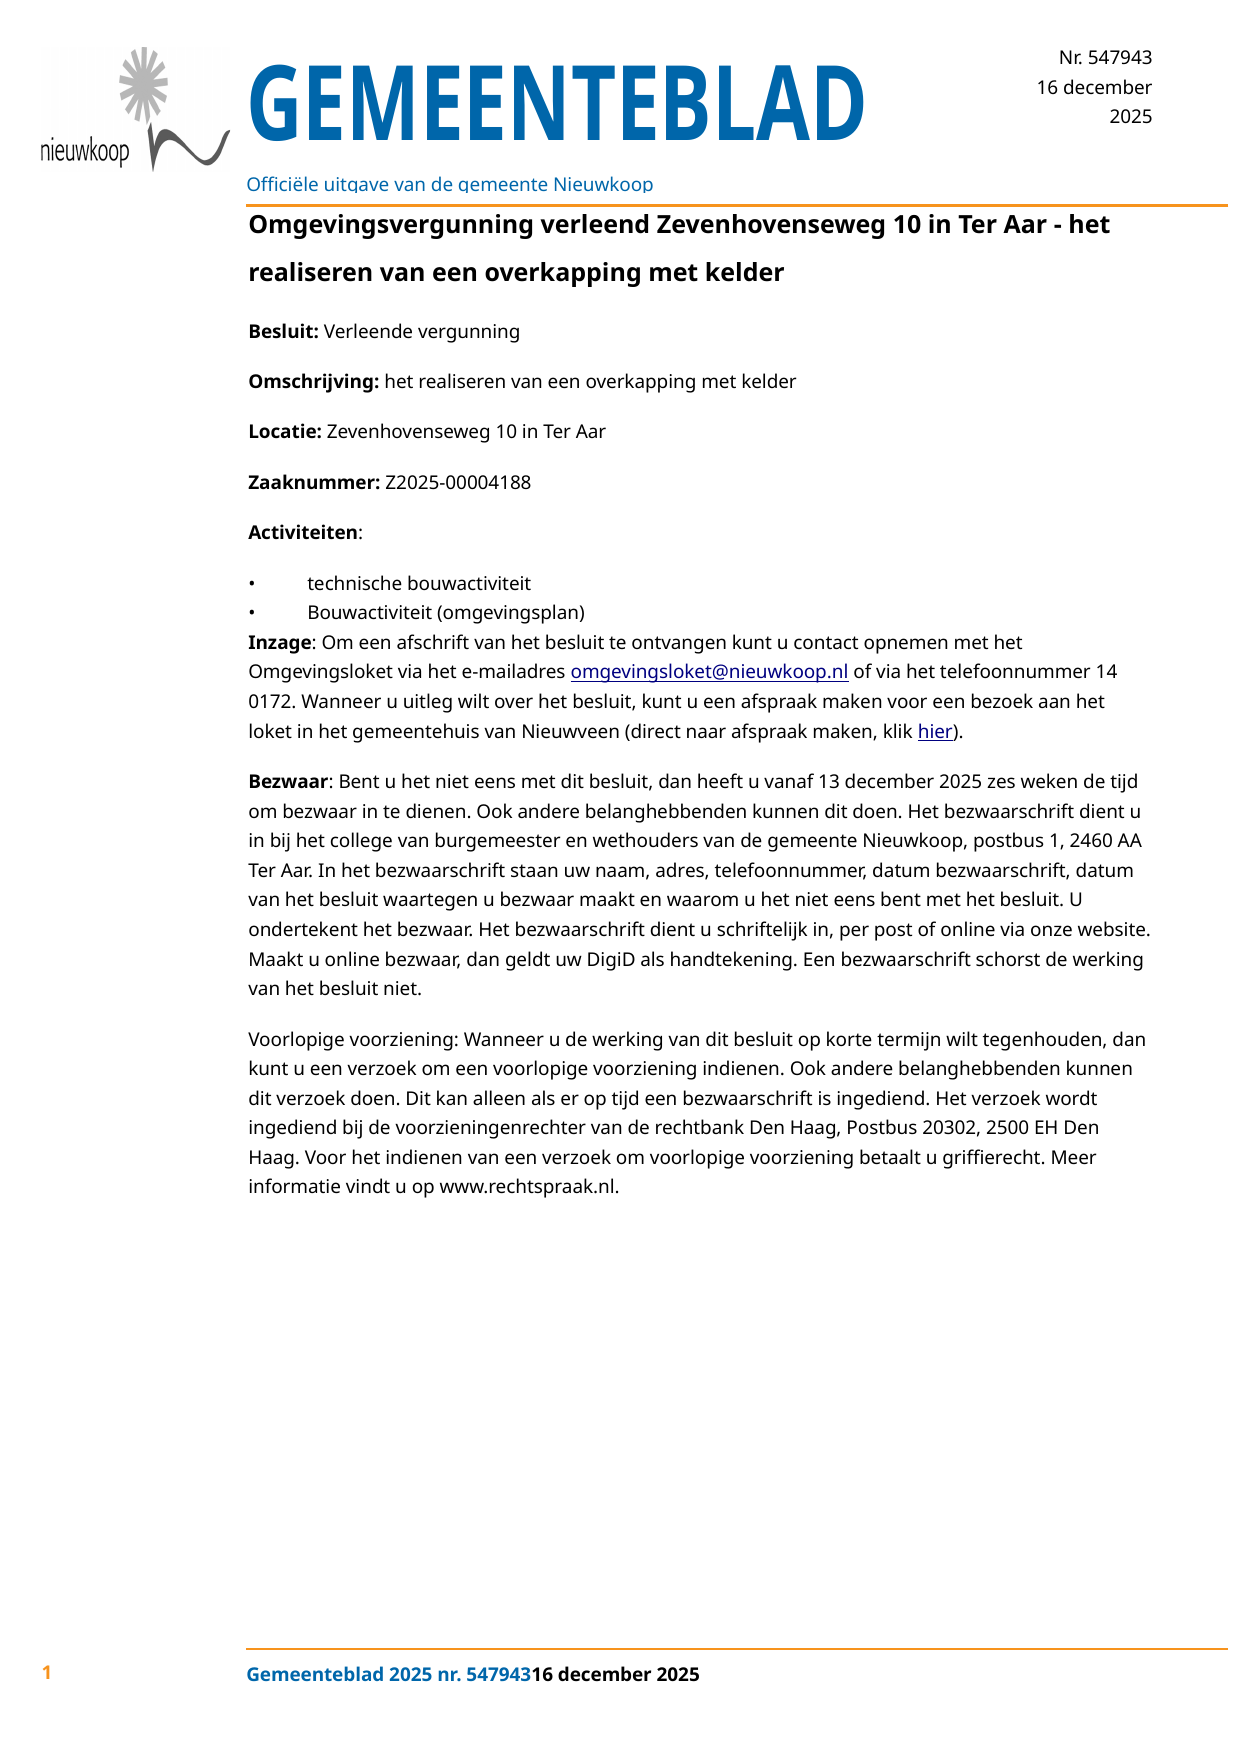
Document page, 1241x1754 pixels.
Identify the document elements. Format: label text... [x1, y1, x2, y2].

text Besluit: Verleende vergunning [248, 318, 1152, 344]
list Bouwactiviteit (omgevingsplan) [248, 599, 1152, 625]
text Voorlopige voorziening: Wanneer u de werking van dit besluit op korte termijn wilt tegenhouden, dan kunt u een verzoek om een voorlopige voorziening indienen. Ook andere belanghebbenden kunnen dit verzoek doen. Dit kan alleen als er op tijd een bezwaarschrift is ingediend. Het verzoek wordt ingediend bij de voorzieningenrechter van de rechtbank Den Haag, Postbus 20302, 2500 EH Den Haag. Voor het indienen van een verzoek om voorlopige voorziening betaalt u griffierecht. Meer informatie vindt u op www.rechtspraak.nl. [248, 1026, 1152, 1199]
text Omschrijving: het realiseren van een overkapping met kelder [248, 368, 1152, 394]
picture [41, 47, 231, 172]
text Inzage: Om een afschrift van het besluit te ontvangen kunt u contact opnemen met het Omgevingsloket via het e-mailadres omgevingsloket@nieuwkoop.nl of via het telefoonnummer 14 0172. Wanneer u uitleg wilt over het besluit, kunt u een afspraak maken voor een bezoek aan het loket in het gemeentehuis van Nieuwveen (direct naar afspraak maken, klik hier). [248, 629, 1152, 744]
text Bezwaar: Bent u het niet eens met dit besluit, dan heeft u vanaf 13 december 2025 zes weken de tijd om bezwaar in te dienen. Ook andere belanghebbenden kunnen dit doen. Het bezwaarschrift dient u in bij het college van burgemeester en wethouders van de gemeente Nieuwkoop, postbus 1, 2460 AA Ter Aar. In het bezwaarschrift staan uw naam, adres, telefoonnummer, datum bezwaarschrift, datum van het besluit waartegen u bezwaar maakt en waarom u het niet eens bent met het besluit. U ondertekent het bezwaar. Het bezwaarschrift dient u schriftelijk in, per post of online via onze website. Maakt u online bezwaar, dan geldt uw DigiD als handtekening. Een bezwaarschrift schorst de werking van het besluit niet. [248, 768, 1152, 1001]
text Zaaknummer: Z2025-00004188 [248, 469, 1152, 495]
text Locatie: Zevenhovenseweg 10 in Ter Aar [248, 419, 1152, 444]
list technische bouwactiviteit [248, 570, 1152, 596]
text Activiteiten: [248, 519, 1152, 545]
text Omgevingsvergunning verleend Zevenhovenseweg 10 in Ter Aar - het realiseren van een overkapping met kelder [248, 207, 1152, 288]
